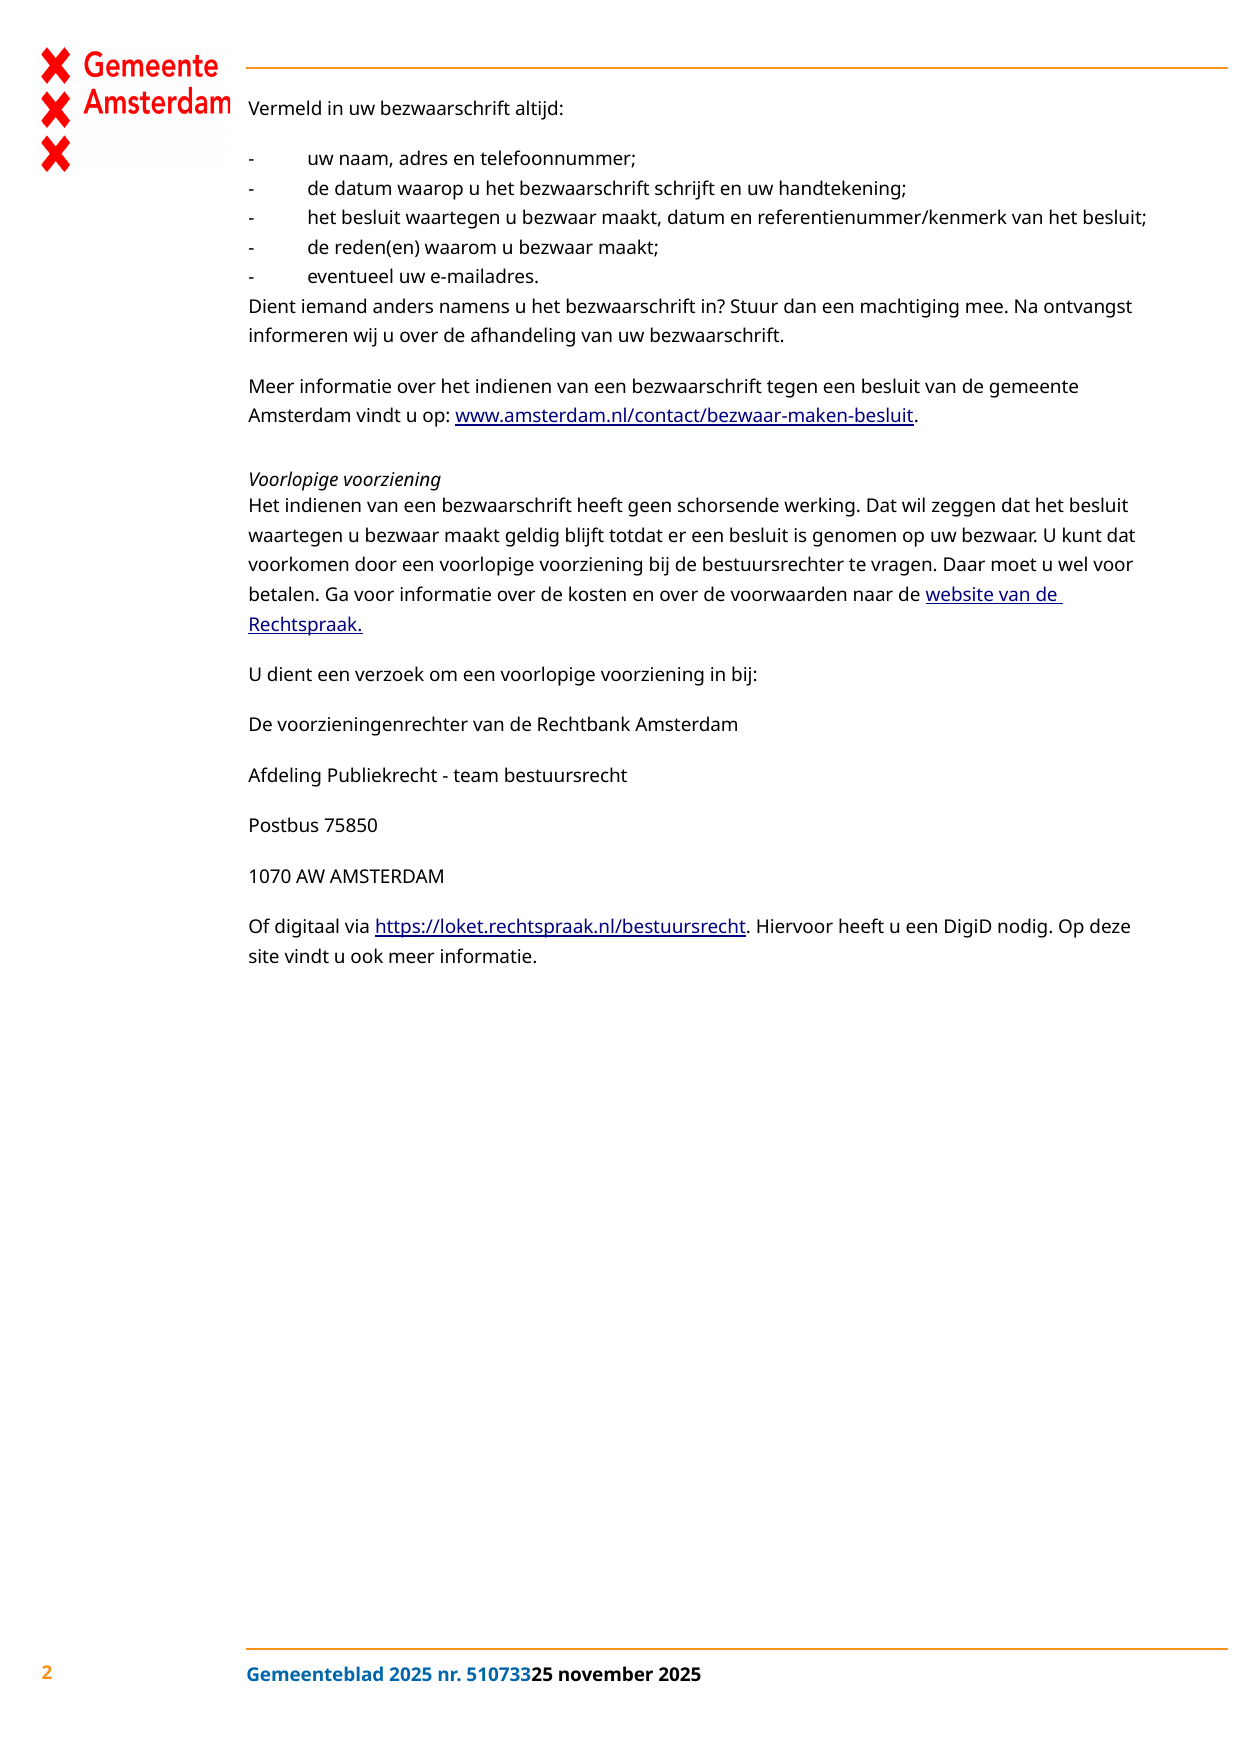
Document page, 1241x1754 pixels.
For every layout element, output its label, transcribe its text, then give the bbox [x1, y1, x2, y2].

text Postbus 75850 [248, 812, 1152, 838]
text Het indienen van een bezwaarschrift heeft geen schorsende werking. Dat wil zeggen dat het besluit waartegen u bezwaar maakt geldig blijft totdat er een besluit is genomen op uw bezwaar. U kunt dat voorkomen door een voorlopige voorziening bij de bestuursrechter te vragen. Daar moet u wel voor betalen. Ga voor informatie over de kosten en over de voorwaarden naar de website van de Rechtspraak. [248, 492, 1152, 636]
text Afdeling Publiekrecht - team bestuursrecht [248, 762, 1152, 788]
text 1070 AW AMSTERDAM [248, 863, 1152, 888]
text De voorzieningenrechter van de Rechtbank Amsterdam [248, 712, 1152, 737]
list de reden(en) waarom u bezwaar maakt; [248, 234, 1152, 260]
list eventueel uw e-mailadres. [248, 263, 1152, 289]
list het besluit waartegen u bezwaar maakt, datum en referentienummer/kenmerk van het besluit; [248, 204, 1152, 230]
picture [41, 47, 231, 172]
text Voorlopige voorziening [248, 467, 1152, 492]
text Dient iemand anders namens u het bezwaarschrift in? Stuur dan een machtiging mee. Na ontvangst informeren wij u over de afhandeling van uw bezwaarschrift. [248, 293, 1152, 348]
text Meer informatie over het indienen van een bezwaarschrift tegen een besluit van de gemeente Amsterdam vindt u op: www.amsterdam.nl/contact/bezwaar-maken-besluit. [248, 373, 1152, 428]
text Vermeld in uw bezwaarschrift altijd: [248, 95, 1152, 121]
text U dient een verzoek om een voorlopige voorziening in bij: [248, 661, 1152, 687]
list uw naam, adres en telefoonnummer; [248, 145, 1152, 171]
list de datum waarop u het bezwaarschrift schrijft en uw handtekening; [248, 175, 1152, 201]
text Of digitaal via https://loket.rechtspraak.nl/bestuursrecht. Hiervoor heeft u een DigiD nodig. Op deze site vindt u ook meer informatie. [248, 913, 1152, 968]
